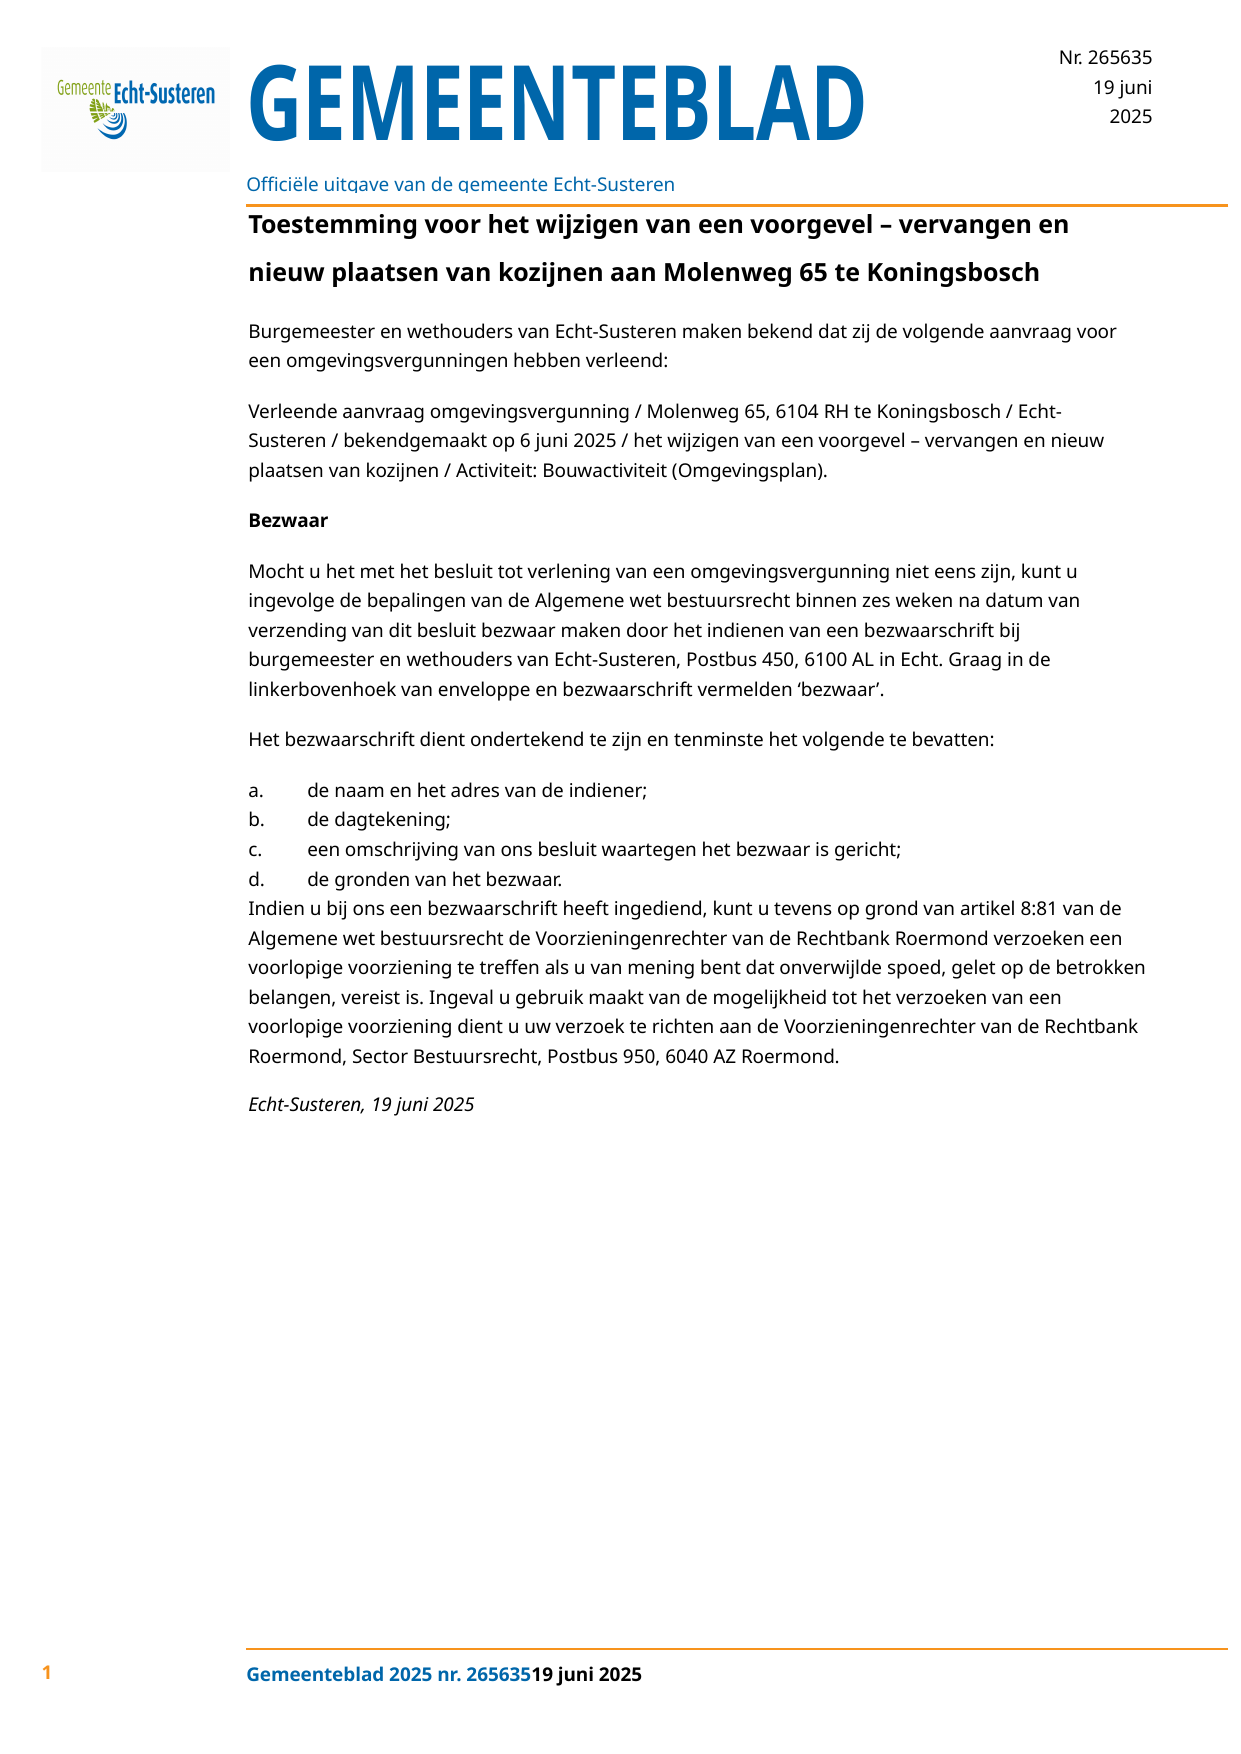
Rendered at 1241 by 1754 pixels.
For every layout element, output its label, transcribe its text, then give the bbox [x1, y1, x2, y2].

list een omschrijving van ons besluit waartegen het bezwaar is gericht; [248, 836, 1152, 862]
text Toestemming voor het wijzigen van een voorgevel – vervangen en nieuw plaatsen van kozijnen aan Molenweg 65 te Koningsbosch [248, 207, 1152, 288]
text Bezwaar [248, 507, 1152, 533]
list de dagtekening; [248, 807, 1152, 832]
picture [41, 47, 231, 172]
text Het bezwaarschrift dient ondertekend te zijn en tenminste het volgende te bevatten: [248, 727, 1152, 752]
text Indien u bij ons een bezwaarschrift heeft ingediend, kunt u tevens op grond van artikel 8:81 van de Algemene wet bestuursrecht de Voorzieningenrechter van de Rechtbank Roermond verzoeken een voorlopige voorziening te treffen als u van mening bent dat onverwijlde spoed, gelet op de betrokken belangen, vereist is. Ingeval u gebruik maakt van de mogelijkheid tot het verzoeken van een voorlopige voorziening dient u uw verzoek te richten aan de Voorzieningenrechter van de Rechtbank Roermond, Sector Bestuursrecht, Postbus 950, 6040 AZ Roermond. [248, 895, 1152, 1069]
text Burgemeester en wethouders van Echt-Susteren maken bekend dat zij de volgende aanvraag voor een omgevingsvergunningen hebben verleend: [248, 318, 1152, 373]
list de gronden van het bezwaar. [248, 866, 1152, 892]
text Mocht u het met het besluit tot verlening van een omgevingsvergunning niet eens zijn, kunt u ingevolge de bepalingen van de Algemene wet bestuursrecht binnen zes weken na datum van verzending van dit besluit bezwaar maken door het indienen van een bezwaarschrift bij burgemeester en wethouders van Echt-Susteren, Postbus 450, 6100 AL in Echt. Graag in de linkerbovenhoek van enveloppe en bezwaarschrift vermelden ‘bezwaar’. [248, 558, 1152, 702]
list de naam en het adres van de indiener; [248, 777, 1152, 803]
text Verleende aanvraag omgevingsvergunning / Molenweg 65, 6104 RH te Koningsbosch / Echt-Susteren / bekendgemaakt op 6 juni 2025 / het wijzigen van een voorgevel – vervangen en nieuw plaatsen van kozijnen / Activiteit: Bouwactiviteit (Omgevingsplan). [248, 398, 1152, 483]
text Echt-Susteren, 19 juni 2025 [248, 1091, 1152, 1117]
